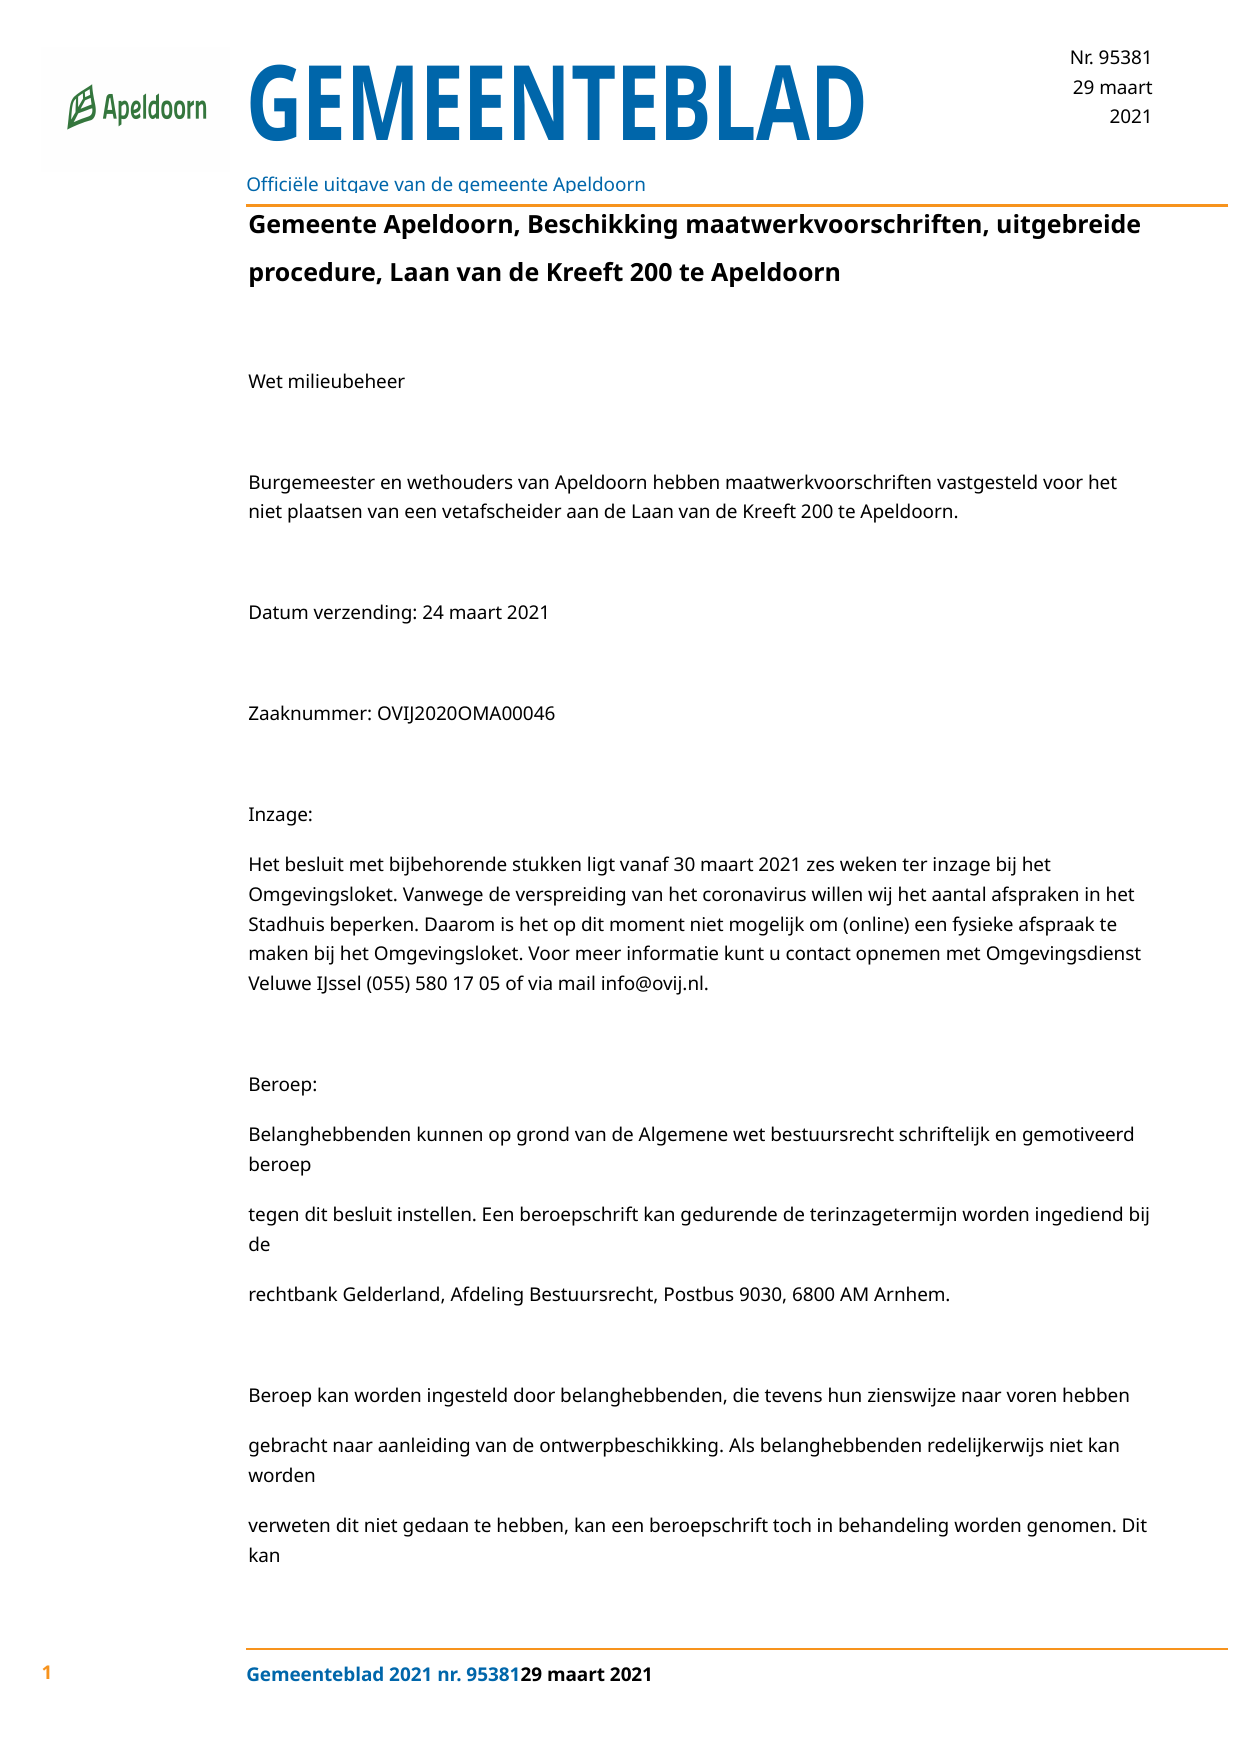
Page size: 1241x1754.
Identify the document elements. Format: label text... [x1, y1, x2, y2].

text Inzage: [248, 801, 1152, 827]
text verweten dit niet gedaan te hebben, kan een beroepschrift toch in behandeling worden genomen. Dit kan [248, 1512, 1152, 1568]
text gebracht naar aanleiding van de ontwerpbeschikking. Als belanghebbenden redelijkerwijs niet kan worden [248, 1432, 1152, 1488]
text tegen dit besluit instellen. Een beroepschrift kan gedurende de terinzagetermijn worden ingediend bij de [248, 1201, 1152, 1257]
text Belanghebbenden kunnen op grond van de Algemene wet bestuursrecht schriftelijk en gemotiveerd beroep [248, 1121, 1152, 1177]
text Burgemeester en wethouders van Apeldoorn hebben maatwerkvoorschriften vastgesteld voor het niet plaatsen van een vetafscheider aan de Laan van de Kreeft 200 te Apeldoorn. [248, 469, 1152, 524]
text Wet milieubeheer [248, 368, 1152, 394]
picture [41, 47, 231, 172]
text Datum verzending: 24 maart 2021 [248, 599, 1152, 625]
text Beroep kan worden ingesteld door belanghebbenden, die tevens hun zienswijze naar voren hebben [248, 1382, 1152, 1408]
text Zaaknummer: OVIJ2020OMA00046 [248, 700, 1152, 726]
text Beroep: [248, 1071, 1152, 1097]
text Gemeente Apeldoorn, Beschikking maatwerkvoorschriften, uitgebreide procedure, Laan van de Kreeft 200 te Apeldoorn [248, 207, 1152, 288]
text Het besluit met bijbehorende stukken ligt vanaf 30 maart 2021 zes weken ter inzage bij het Omgevingsloket. Vanwege de verspreiding van het coronavirus willen wij het aantal afspraken in het Stadhuis beperken. Daarom is het op dit moment niet mogelijk om (online) een fysieke afspraak te maken bij het Omgevingsloket. Voor meer informatie kunt u contact opnemen met Omgevingsdienst Veluwe IJssel (055) 580 17 05 of via mail info@ovij.nl. [248, 852, 1152, 996]
text rechtbank Gelderland, Afdeling Bestuursrecht, Postbus 9030, 6800 AM Arnhem. [248, 1281, 1152, 1307]
